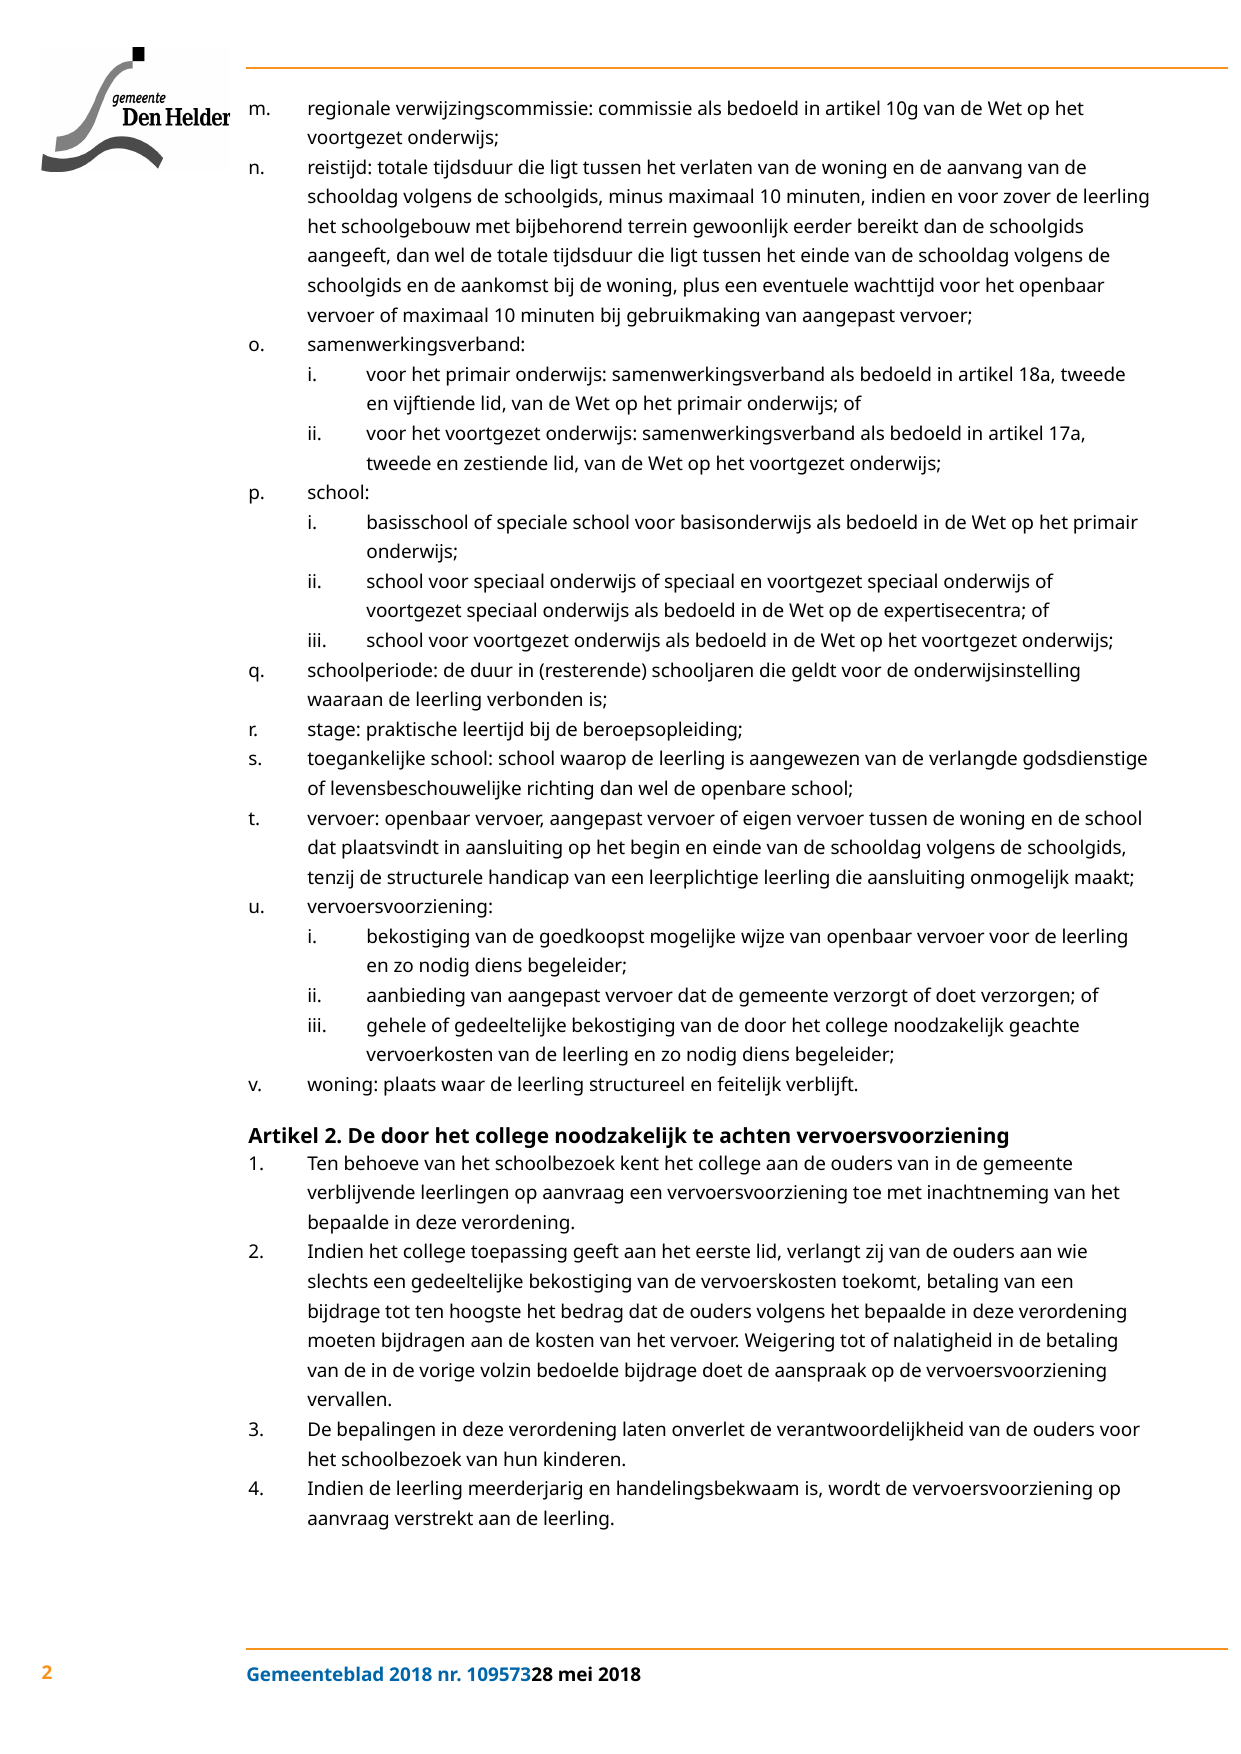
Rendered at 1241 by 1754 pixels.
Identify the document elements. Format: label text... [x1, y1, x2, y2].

list vervoer: openbaar vervoer, aangepast vervoer of eigen vervoer tussen de woning en de school dat plaatsvindt in aansluiting op het begin en einde van de schooldag volgens de schoolgids, tenzij de structurele handicap van een leerplichtige leerling die aansluiting onmogelijk maakt; [248, 805, 1152, 890]
list vervoersvoorziening: [248, 893, 1152, 919]
list gehele of gedeeltelijke bekostiging van de door het college noodzakelijk geachte vervoerkosten van de leerling en zo nodig diens begeleider; [307, 1012, 1152, 1067]
list De bepalingen in deze verordening laten onverlet de verantwoordelijkheid van de ouders voor het schoolbezoek van hun kinderen. [248, 1416, 1152, 1471]
list stage: praktische leertijd bij de beroepsopleiding; [248, 716, 1152, 742]
list voor het primair onderwijs: samenwerkingsverband als bedoeld in artikel 18a, tweede en vijftiende lid, van de Wet op het primair onderwijs; of [307, 361, 1152, 416]
list reistijd: totale tijdsduur die ligt tussen het verlaten van de woning en de aanvang van de schooldag volgens de schoolgids, minus maximaal 10 minuten, indien en voor zover de leerling het schoolgebouw met bijbehorend terrein gewoonlijk eerder bereikt dan de schoolgids aangeeft, dan wel de totale tijdsduur die ligt tussen het einde van de schooldag volgens de schoolgids en de aankomst bij de woning, plus een eventuele wachttijd voor het openbaar vervoer of maximaal 10 minuten bij gebruikmaking van aangepast vervoer; [248, 154, 1152, 328]
list basisschool of speciale school voor basisonderwijs als bedoeld in de Wet op het primair onderwijs; [307, 509, 1152, 564]
list aanbieding van aangepast vervoer dat de gemeente verzorgt of doet verzorgen; of [307, 982, 1152, 1008]
list school voor voortgezet onderwijs als bedoeld in de Wet op het voortgezet onderwijs; [307, 627, 1152, 653]
list bekostiging van de goedkoopst mogelijke wijze van openbaar vervoer voor de leerling en zo nodig diens begeleider; [307, 923, 1152, 978]
list regionale verwijzingscommissie: commissie als bedoeld in artikel 10g van de Wet op het voortgezet onderwijs; [248, 95, 1152, 150]
list voor het voortgezet onderwijs: samenwerkingsverband als bedoeld in artikel 17a, tweede en zestiende lid, van de Wet op het voortgezet onderwijs; [307, 420, 1152, 476]
list school: [248, 479, 1152, 505]
list samenwerkingsverband: [248, 331, 1152, 357]
list Indien het college toepassing geeft aan het eerste lid, verlangt zij van de ouders aan wie slechts een gedeeltelijke bekostiging van de vervoerskosten toekomt, betaling van een bijdrage tot ten hoogste het bedrag dat de ouders volgens het bepaalde in deze verordening moeten bijdragen aan de kosten van het vervoer. Weigering tot of nalatigheid in de betaling van de in de vorige volzin bedoelde bijdrage doet de aanspraak op de vervoersvoorziening vervallen. [248, 1239, 1152, 1412]
list Indien de leerling meerderjarig en handelingsbekwaam is, wordt de vervoersvoorziening op aanvraag verstrekt aan de leerling. [248, 1475, 1152, 1531]
list schoolperiode: de duur in (resterende) schooljaren die geldt voor de onderwijsinstelling waaraan de leerling verbonden is; [248, 657, 1152, 712]
text Artikel 2. De door het college noodzakelijk te achten vervoersvoorziening [248, 1121, 1152, 1150]
list school voor speciaal onderwijs of speciaal en voortgezet speciaal onderwijs of voortgezet speciaal onderwijs als bedoeld in de Wet op de expertisecentra; of [307, 568, 1152, 623]
list Ten behoeve van het schoolbezoek kent het college aan de ouders van in de gemeente verblijvende leerlingen op aanvraag een vervoersvoorziening toe met inachtneming van het bepaalde in deze verordening. [248, 1150, 1152, 1235]
list woning: plaats waar de leerling structureel en feitelijk verblijft. [248, 1071, 1152, 1097]
picture [41, 47, 231, 172]
list toegankelijke school: school waarop de leerling is aangewezen van de verlangde godsdienstige of levensbeschouwelijke richting dan wel de openbare school; [248, 746, 1152, 801]
